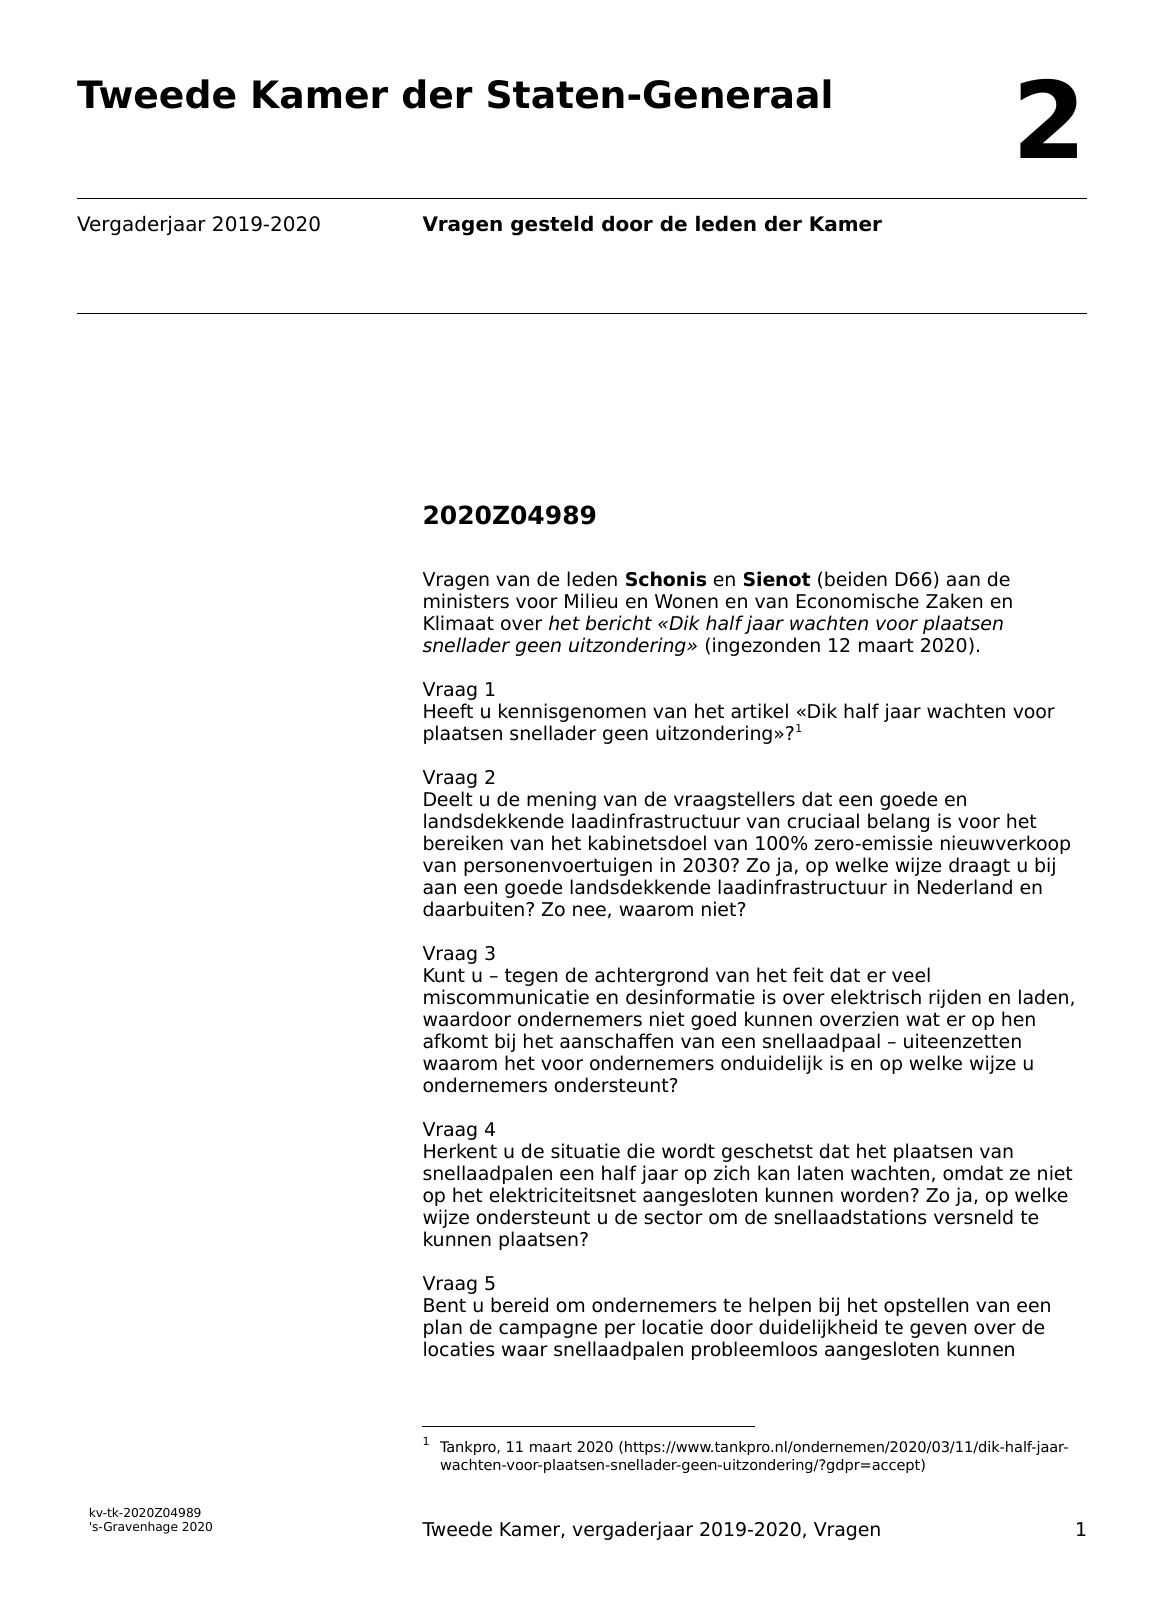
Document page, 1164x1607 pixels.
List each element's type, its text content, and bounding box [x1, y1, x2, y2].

text Vraag 4 [422, 1119, 1087, 1141]
text Deelt u de mening van de vraagstellers dat een goede en landsdekkende laadinfrastructuur van cruciaal belang is voor het bereiken van het kabinetsdoel van 100% zero-emissie nieuwverkoop van personenvoertuigen in 2030? Zo ja, op welke wijze draagt u bij aan een goede landsdekkende laadinfrastructuur in Nederland en daarbuiten? Zo nee, waarom niet? [422, 789, 1087, 921]
text Vraag 3 [422, 943, 1087, 965]
text Herkent u de situatie die wordt geschetst dat het plaatsen van snellaadpalen een half jaar op zich kan laten wachten, omdat ze niet op het elektriciteitsnet aangesloten kunnen worden? Zo ja, op welke wijze ondersteunt u de sector om de snellaadstations versneld te kunnen plaatsen? [422, 1141, 1087, 1251]
text Vraag 5 [422, 1273, 1087, 1295]
text 2020Z04989 [422, 501, 1087, 531]
text Vraag 1 [422, 679, 1087, 701]
table_header 2 [886, 59, 1087, 198]
text Tankpro, 11 maart 2020 (https://www.tankpro.nl/ondernemen/2020/03/11/dik-half-jaar-wachten-voor-plaatsen-snellader-geen-uitzondering/?gdpr=accept) [422, 1435, 1087, 1474]
table_header Tweede Kamer der Staten-Generaal [77, 59, 886, 198]
table_cell Vergaderjaar 2019-2020 [77, 199, 422, 313]
text Vraag 2 [422, 767, 1087, 789]
text Vragen van de leden Schonis en Sienot (beiden D66) aan de ministers voor Milieu en Wonen en van Economische Zaken en Klimaat over het bericht «Dik half jaar wachten voor plaatsen snellader geen uitzondering» (ingezonden 12 maart 2020). [422, 569, 1087, 657]
text Kunt u – tegen de achtergrond van het feit dat er veel miscommunicatie en desinformatie is over elektrisch rijden en laden, waardoor ondernemers niet goed kunnen overzien wat er op hen afkomt bij het aanschaffen van een snellaadpaal – uiteenzetten waarom het voor ondernemers onduidelijk is en op welke wijze u ondernemers ondersteunt? [422, 965, 1087, 1097]
text Heeft u kennisgenomen van het artikel «Dik half jaar wachten voor plaatsen snellader geen uitzondering»? [422, 701, 1087, 745]
table_cell Vragen gesteld door de leden der Kamer [422, 199, 1087, 313]
text Bent u bereid om ondernemers te helpen bij het opstellen van een plan de campagne per locatie door duidelijkheid te geven over de locaties waar snellaadpalen probleemloos aangesloten kunnen [422, 1295, 1087, 1361]
text kv-tk-2020Z04989 [88, 1506, 323, 1520]
text 's-Gravenhage 2020 [88, 1520, 323, 1534]
